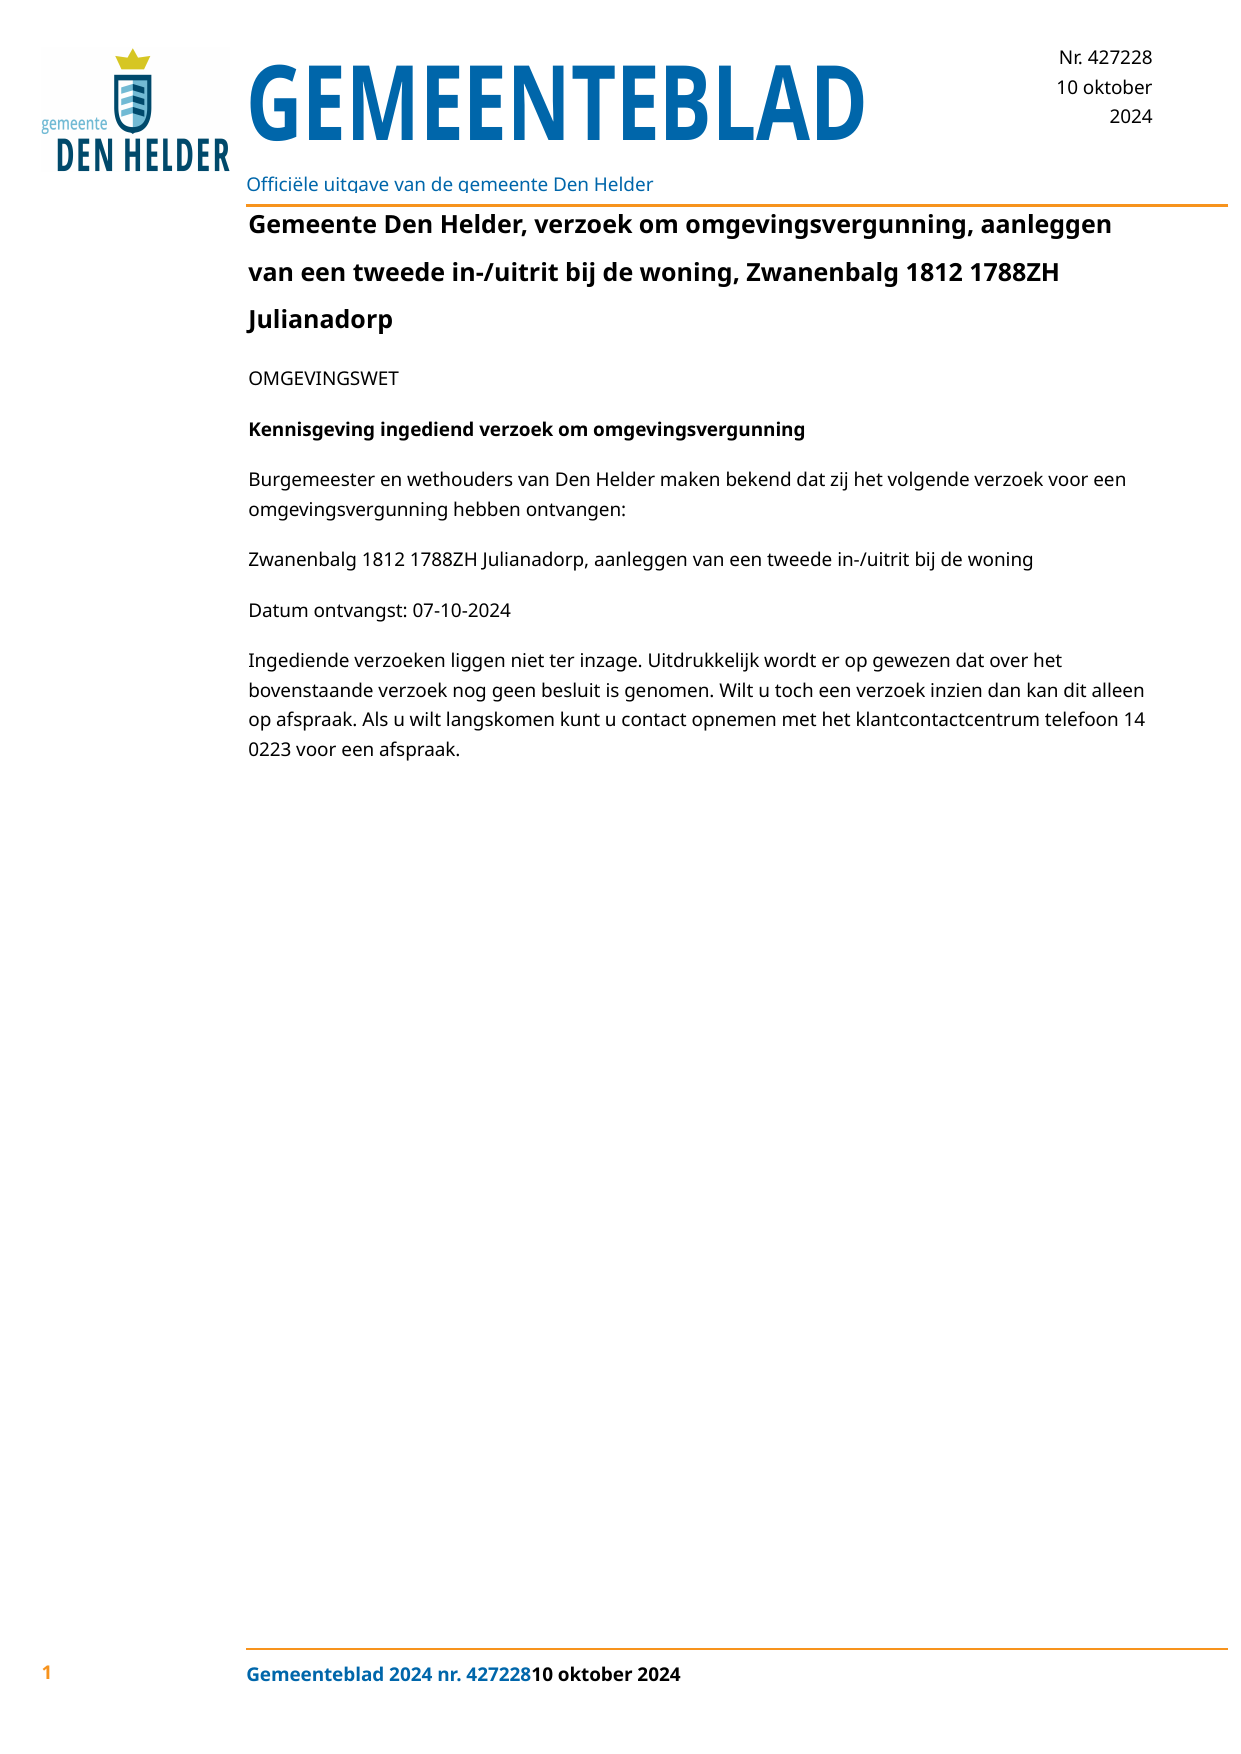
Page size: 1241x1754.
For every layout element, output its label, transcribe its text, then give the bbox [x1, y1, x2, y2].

picture [41, 47, 231, 172]
picture [182, 144, 187, 165]
text Datum ontvangst: 07-10-2024 [248, 597, 1152, 622]
picture [220, 160, 224, 172]
picture [63, 144, 68, 165]
text Burgemeester en wethouders van Den Helder maken bekend dat zij het volgende verzoek voor een omgevingsvergunning hebben ontvangen: [248, 466, 1152, 522]
picture [130, 157, 135, 172]
text Ingediende verzoeken liggen niet ter inzage. Uitdrukkelijk wordt er op gewezen dat over het bovenstaande verzoek nog geen besluit is genomen. Wilt u toch een verzoek inzien dan kan dit alleen op afspraak. Als u wilt langskomen kunt u contact opnemen met het klantcontactcentrum telefoon 14 0223 voor een afspraak. [248, 647, 1152, 762]
text Gemeente Den Helder, verzoek om omgevingsvergunning, aanleggen van een tweede in-/uitrit bij de woning, Zwanenbalg 1812 1788ZH Julianadorp [248, 207, 1152, 336]
text Zwanenbalg 1812 1788ZH Julianadorp, aanleggen van een tweede in-/uitrit bij de woning [248, 546, 1152, 572]
text OMGEVINGSWET [248, 366, 1152, 391]
text Kennisgeving ingediend verzoek om omgevingsvergunning [248, 416, 1152, 442]
picture [100, 154, 106, 172]
